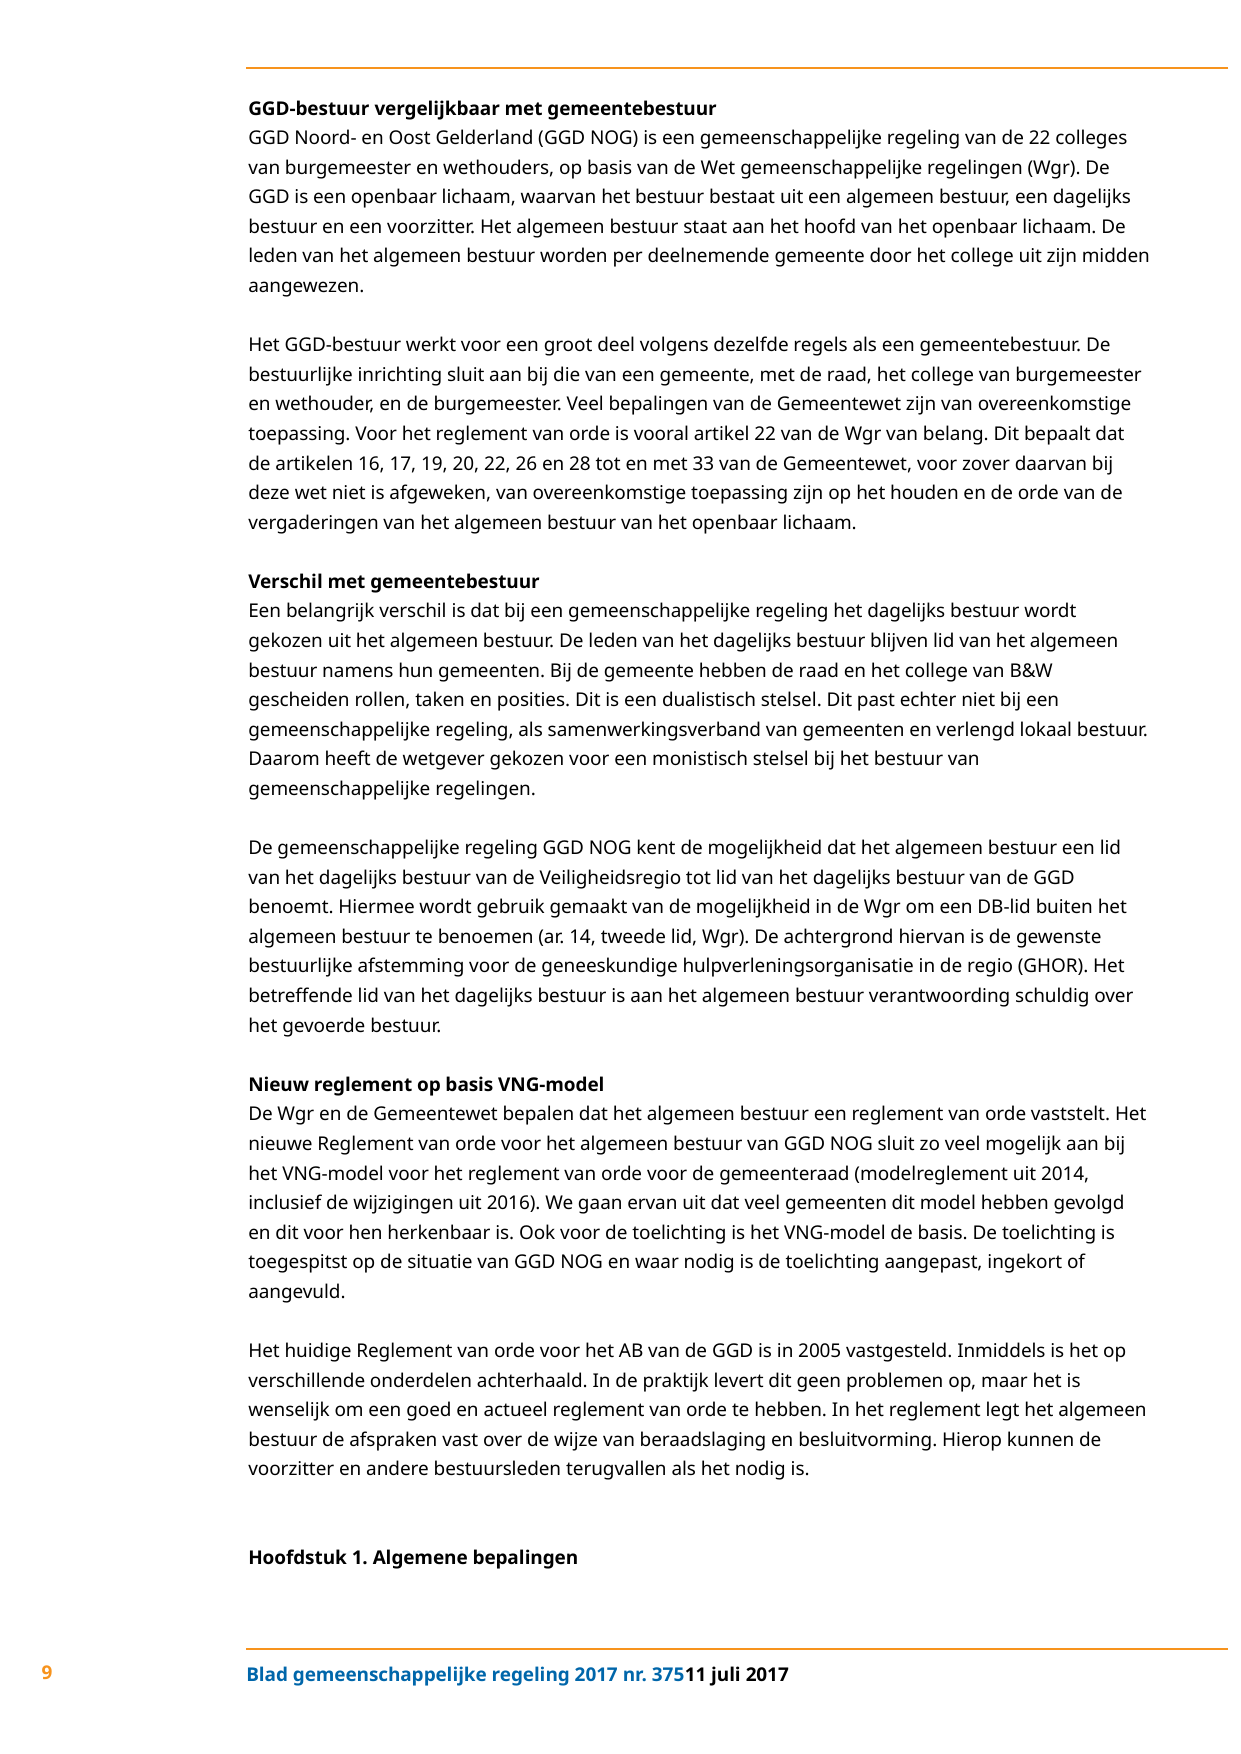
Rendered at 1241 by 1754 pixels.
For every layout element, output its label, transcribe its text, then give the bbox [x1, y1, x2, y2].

text Hoofdstuk 1. Algemene bepalingen [248, 1544, 1152, 1570]
picture [41, 47, 231, 172]
text Nieuw reglement op basis VNG-model [248, 1071, 1152, 1097]
text GGD Noord- en Oost Gelderland (GGD NOG) is een gemeenschappelijke regeling van de 22 colleges van burgemeester en wethouders, op basis van de Wet gemeenschappelijke regelingen (Wgr). De GGD is een openbaar lichaam, waarvan het bestuur bestaat uit een algemeen bestuur, een dagelijks bestuur en een voorzitter. Het algemeen bestuur staat aan het hoofd van het openbaar lichaam. De leden van het algemeen bestuur worden per deelnemende gemeente door het college uit zijn midden aangewezen. [248, 124, 1152, 298]
text GGD-bestuur vergelijkbaar met gemeentebestuur [248, 95, 1152, 121]
text De Wgr en de Gemeentewet bepalen dat het algemeen bestuur een reglement van orde vaststelt. Het nieuwe Reglement van orde voor het algemeen bestuur van GGD NOG sluit zo veel mogelijk aan bij het VNG-model voor het reglement van orde voor de gemeenteraad (modelreglement uit 2014, inclusief de wijzigingen uit 2016). We gaan ervan uit dat veel gemeenten dit model hebben gevolgd en dit voor hen herkenbaar is. Ook voor de toelichting is het VNG-model de basis. De toelichting is toegespitst op de situatie van GGD NOG en waar nodig is de toelichting aangepast, ingekort of aangevuld. [248, 1101, 1152, 1304]
text Een belangrijk verschil is dat bij een gemeenschappelijke regeling het dagelijks bestuur wordt gekozen uit het algemeen bestuur. De leden van het dagelijks bestuur blijven lid van het algemeen bestuur namens hun gemeenten. Bij de gemeente hebben de raad en het college van B&W gescheiden rollen, taken en posities. Dit is een dualistisch stelsel. Dit past echter niet bij een gemeenschappelijke regeling, als samenwerkingsverband van gemeenten en verlengd lokaal bestuur. Daarom heeft de wetgever gekozen voor een monistisch stelsel bij het bestuur van gemeenschappelijke regelingen. [248, 598, 1152, 801]
text Het huidige Reglement van orde voor het AB van de GGD is in 2005 vastgesteld. Inmiddels is het op verschillende onderdelen achterhaald. In de praktijk levert dit geen problemen op, maar het is wenselijk om een goed en actueel reglement van orde te hebben. In het reglement legt het algemeen bestuur de afspraken vast over de wijze van beraadslaging en besluitvorming. Hierop kunnen de voorzitter en andere bestuursleden terugvallen als het nodig is. [248, 1337, 1152, 1481]
text Verschil met gemeentebestuur [248, 568, 1152, 594]
text Het GGD-bestuur werkt voor een groot deel volgens dezelfde regels als een gemeentebestuur. De bestuurlijke inrichting sluit aan bij die van een gemeente, met de raad, het college van burgemeester en wethouder, en de burgemeester. Veel bepalingen van de Gemeentewet zijn van overeenkomstige toepassing. Voor het reglement van orde is vooral artikel 22 van de Wgr van belang. Dit bepaalt dat de artikelen 16, 17, 19, 20, 22, 26 en 28 tot en met 33 van de Gemeentewet, voor zover daarvan bij deze wet niet is afgeweken, van overeenkomstige toepassing zijn op het houden en de orde van de vergaderingen van het algemeen bestuur van het openbaar lichaam. [248, 331, 1152, 535]
text De gemeenschappelijke regeling GGD NOG kent de mogelijkheid dat het algemeen bestuur een lid van het dagelijks bestuur van de Veiligheidsregio tot lid van het dagelijks bestuur van de GGD benoemt. Hiermee wordt gebruik gemaakt van de mogelijkheid in de Wgr om een DB-lid buiten het algemeen bestuur te benoemen (ar. 14, tweede lid, Wgr). De achtergrond hiervan is de gewenste bestuurlijke afstemming voor de geneeskundige hulpverleningsorganisatie in de regio (GHOR). Het betreffende lid van het dagelijks bestuur is aan het algemeen bestuur verantwoording schuldig over het gevoerde bestuur. [248, 834, 1152, 1038]
